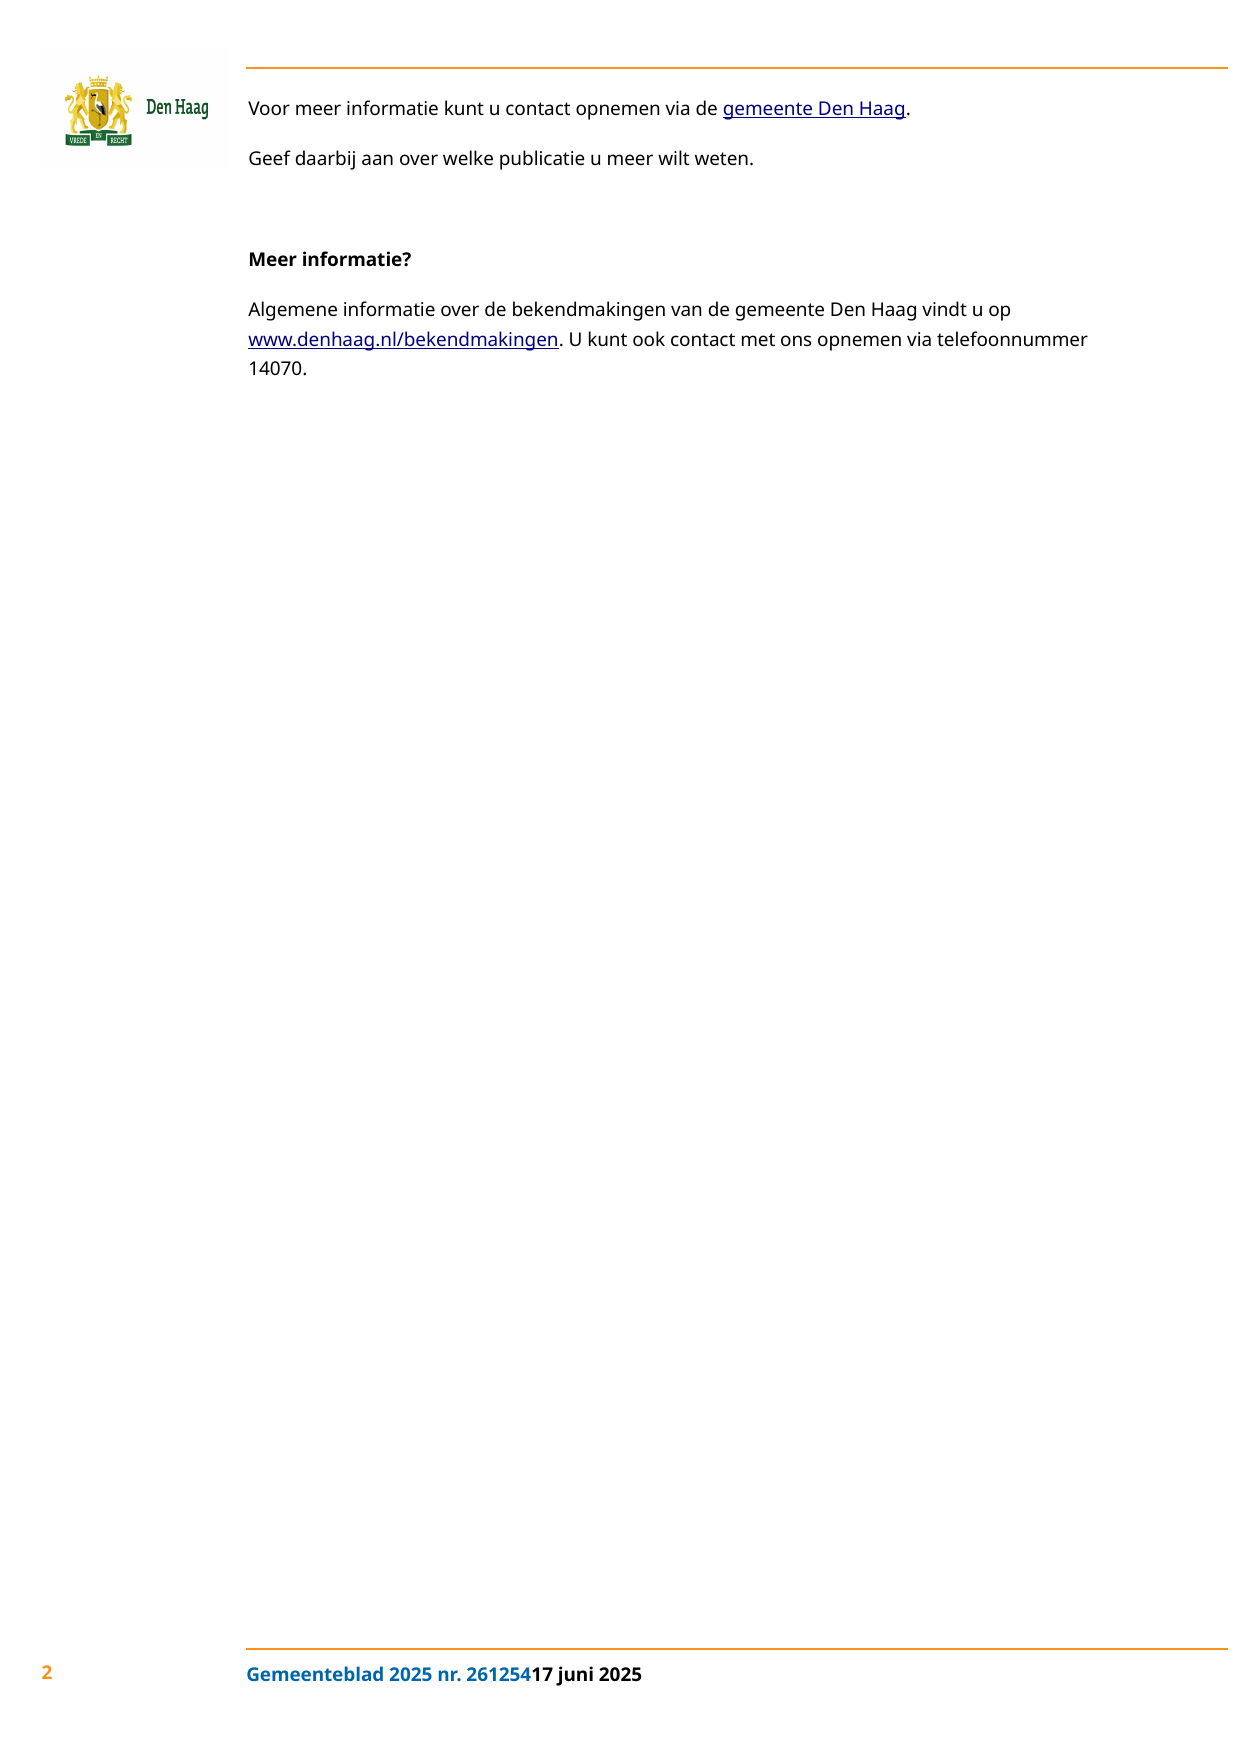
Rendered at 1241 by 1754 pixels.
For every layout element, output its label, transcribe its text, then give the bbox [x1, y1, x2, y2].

text Algemene informatie over de bekendmakingen van de gemeente Den Haag vindt u op www.denhaag.nl/bekendmakingen. U kunt ook contact met ons opnemen via telefoonnummer 14070. [248, 296, 1152, 381]
picture [41, 47, 231, 172]
text Voor meer informatie kunt u contact opnemen via de gemeente Den Haag. [248, 95, 1152, 121]
text Geef daarbij aan over welke publicatie u meer wilt weten. [248, 145, 1152, 171]
text Meer informatie? [248, 246, 1152, 272]
